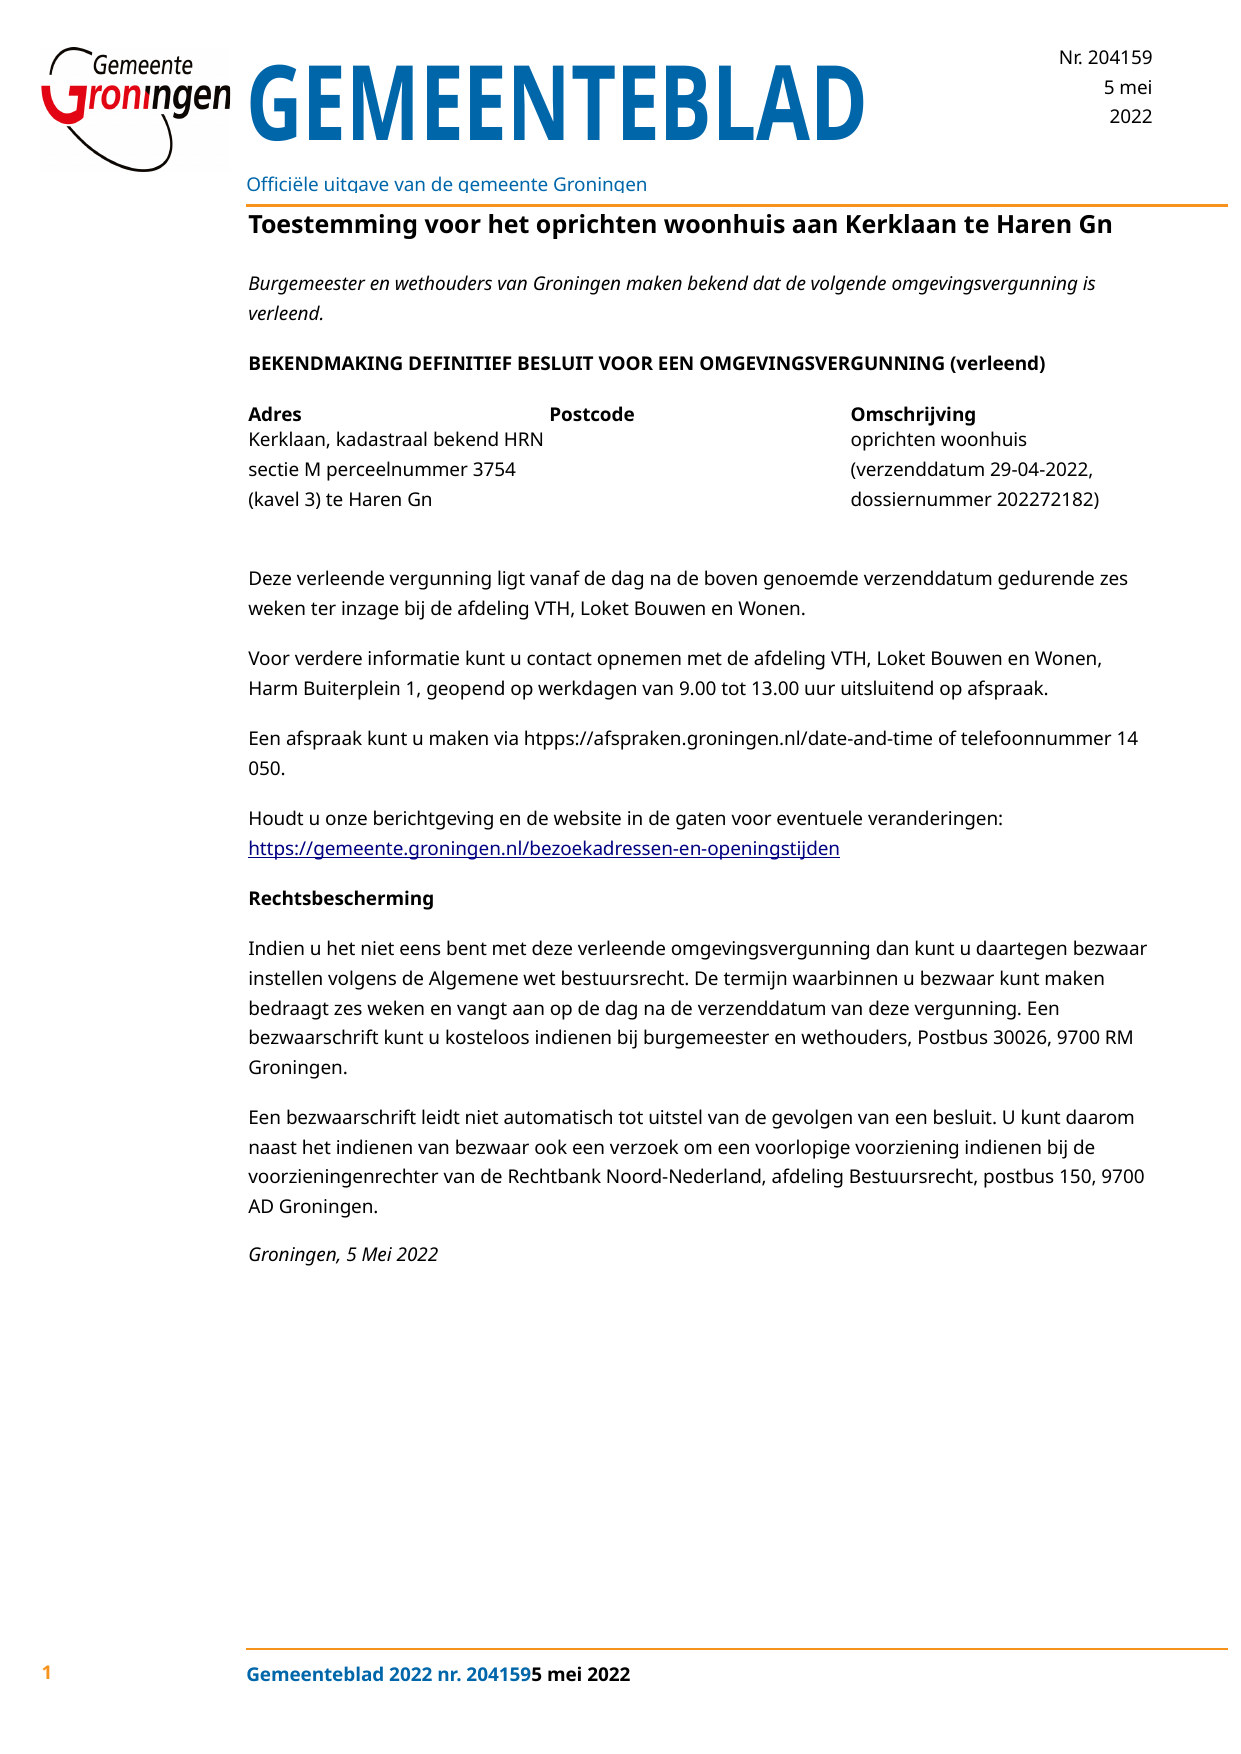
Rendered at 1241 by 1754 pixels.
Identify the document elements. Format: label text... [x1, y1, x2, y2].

table_cell oprichten woonhuis (verzenddatum 29-04-2022, dossiernummer 202272182) [850, 427, 1152, 511]
text Houdt u onze berichtgeving en de website in de gaten voor eventuele veranderingen: https://gemeente.groningen.nl/bezoekadressen-en-openingstijden [248, 805, 1152, 860]
table_header Omschrijving [850, 401, 1152, 427]
text Groningen, 5 Mei 2022 [248, 1241, 1152, 1267]
table_cell Kerklaan, kadastraal bekend HRN sectie M perceelnummer 3754 (kavel 3) te Haren Gn [248, 427, 549, 511]
text Toestemming voor het oprichten woonhuis aan Kerklaan te Haren Gn [248, 207, 1152, 241]
table_header Postcode [549, 401, 850, 427]
text Burgemeester en wethouders van Groningen maken bekend dat de volgende omgevingsvergunning is verleend. [248, 270, 1152, 326]
text Rechtsbescherming [248, 885, 1152, 911]
text BEKENDMAKING DEFINITIEF BESLUIT VOOR EEN OMGEVINGSVERGUNNING (verleend) [248, 350, 1152, 376]
text Indien u het niet eens bent met deze verleende omgevingsvergunning dan kunt u daartegen bezwaar instellen volgens de Algemene wet bestuursrecht. De termijn waarbinnen u bezwaar kunt maken bedraagt zes weken en vangt aan op de dag na de verzenddatum van deze vergunning. Een bezwaarschrift kunt u kosteloos indienen bij burgemeester en wethouders, Postbus 30026, 9700 RM Groningen. [248, 936, 1152, 1079]
text Deze verleende vergunning ligt vanaf de dag na de boven genoemde verzenddatum gedurende zes weken ter inzage bij de afdeling VTH, Loket Bouwen en Wonen. [248, 565, 1152, 620]
table_cell [549, 427, 850, 511]
text Voor verdere informatie kunt u contact opnemen met de afdeling VTH, Loket Bouwen en Wonen, Harm Buiterplein 1, geopend op werkdagen van 9.00 tot 13.00 uur uitsluitend op afspraak. [248, 645, 1152, 700]
table_header Adres [248, 401, 549, 427]
picture [41, 47, 231, 172]
text Een afspraak kunt u maken via htpps://afspraken.groningen.nl/date-and-time of telefoonnummer 14 050. [248, 725, 1152, 780]
text Een bezwaarschrift leidt niet automatisch tot uitstel van de gevolgen van een besluit. U kunt daarom naast het indienen van bezwaar ook een verzoek om een voorlopige voorziening indienen bij de voorzieningenrechter van de Rechtbank Noord-Nederland, afdeling Bestuursrecht, postbus 150, 9700 AD Groningen. [248, 1104, 1152, 1219]
